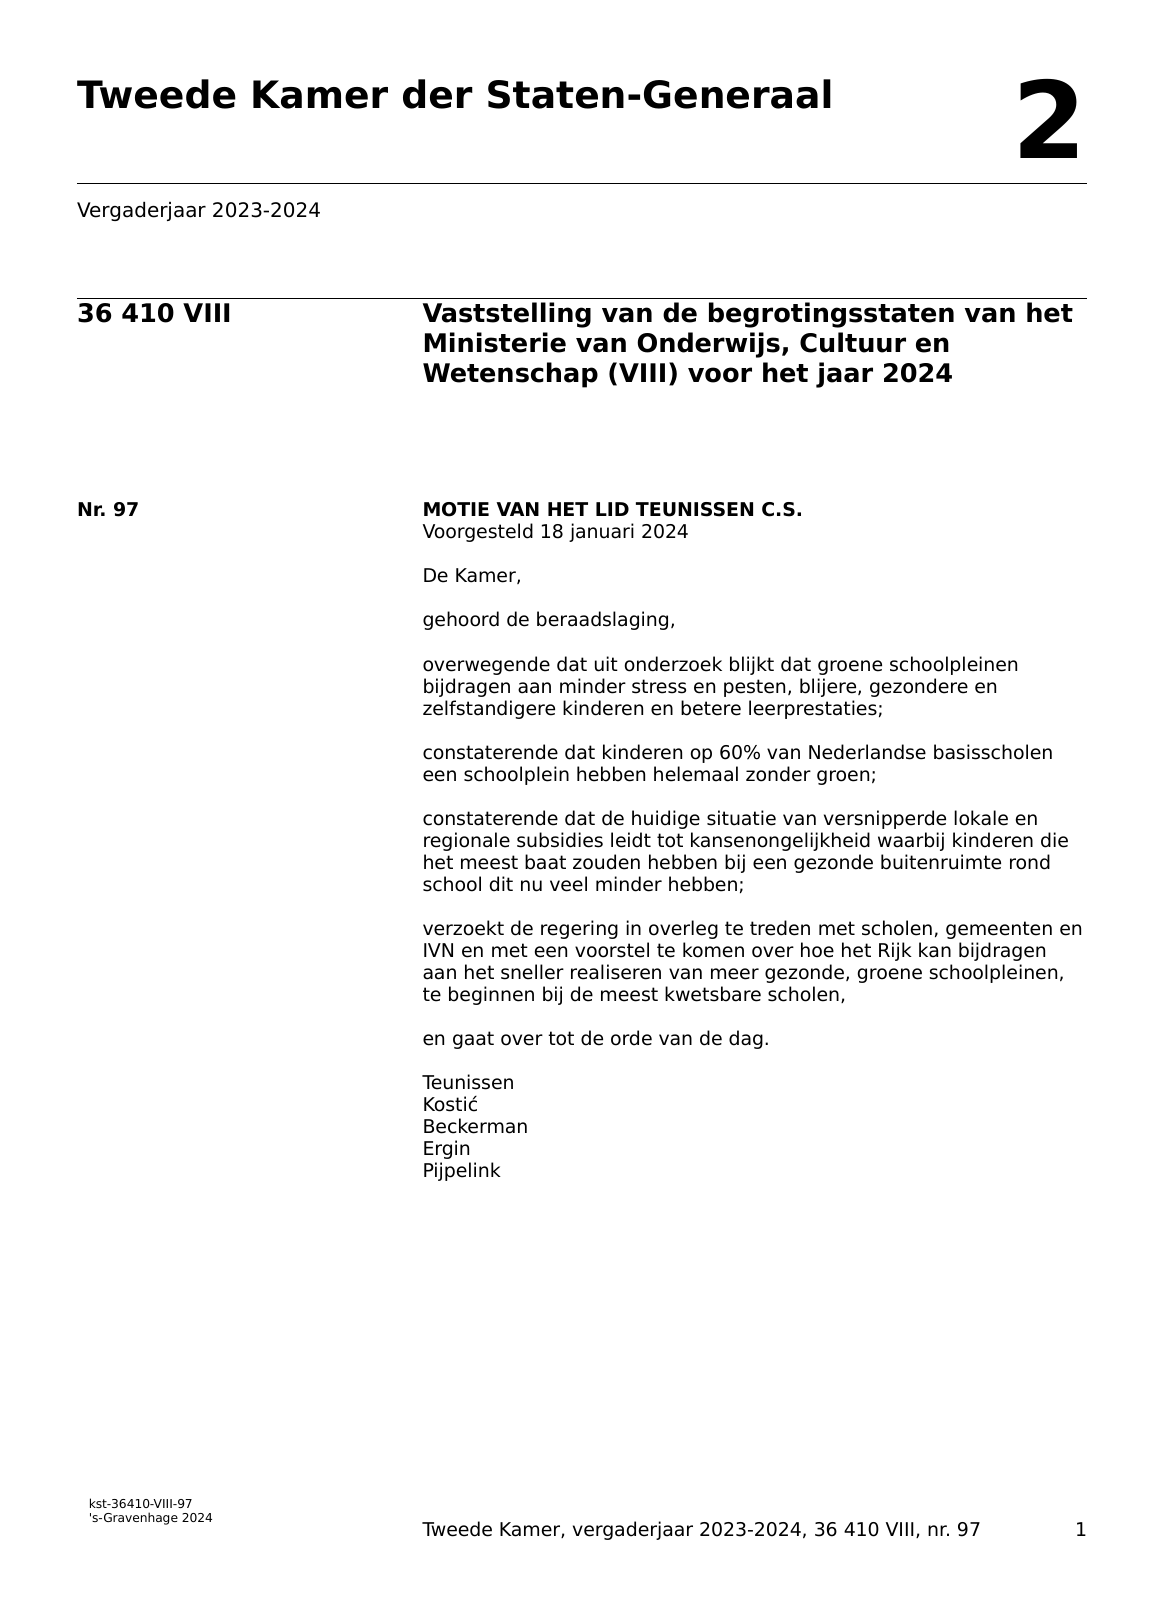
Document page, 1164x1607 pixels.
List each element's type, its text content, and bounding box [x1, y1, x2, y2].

text gehoord de beraadslaging, [422, 609, 1087, 631]
subtitle Nr. 97 MOTIE VAN HET LID TEUNISSEN C.S. [77, 499, 1087, 521]
text Voorgesteld 18 januari 2024 [422, 521, 1087, 543]
text 's-Gravenhage 2024 [88, 1511, 323, 1525]
table_header Tweede Kamer der Staten-Generaal [77, 59, 886, 183]
text overwegende dat uit onderzoek blijkt dat groene schoolpleinen bijdragen aan minder stress en pesten, blijere, gezondere en zelfstandigere kinderen en betere leerprestaties; [422, 653, 1087, 719]
text constaterende dat kinderen op 60% van Nederlandse basisscholen een schoolplein hebben helemaal zonder groen; [422, 742, 1087, 786]
text Ergin [422, 1138, 1087, 1160]
table_cell Vergaderjaar 2023-2024 [77, 184, 1087, 298]
text Pijpelink [422, 1160, 1087, 1182]
table_header 2 [886, 59, 1087, 183]
text kst-36410-VIII-97 [88, 1497, 323, 1511]
text verzoekt de regering in overleg te treden met scholen, gemeenten en IVN en met een voorstel te komen over hoe het Rijk kan bijdragen aan het sneller realiseren van meer gezonde, groene schoolpleinen, te beginnen bij de meest kwetsbare scholen, [422, 918, 1087, 1006]
text Kostić [422, 1094, 1087, 1116]
text constaterende dat de huidige situatie van versnipperde lokale en regionale subsidies leidt tot kansenongelijkheid waarbij kinderen die het meest baat zouden hebben bij een gezonde buitenruimte rond school dit nu veel minder hebben; [422, 808, 1087, 896]
text Teunissen [422, 1072, 1087, 1094]
text De Kamer, [422, 565, 1087, 587]
text Beckerman [422, 1116, 1087, 1138]
text en gaat over tot de orde van de dag. [422, 1028, 1087, 1050]
subtitle 36 410 VIII Vaststelling van de begrotingsstaten van het Ministerie van Onderwijs, Cultuur en Wetenschap (VIII) voor het jaar 2024 [77, 299, 1087, 388]
